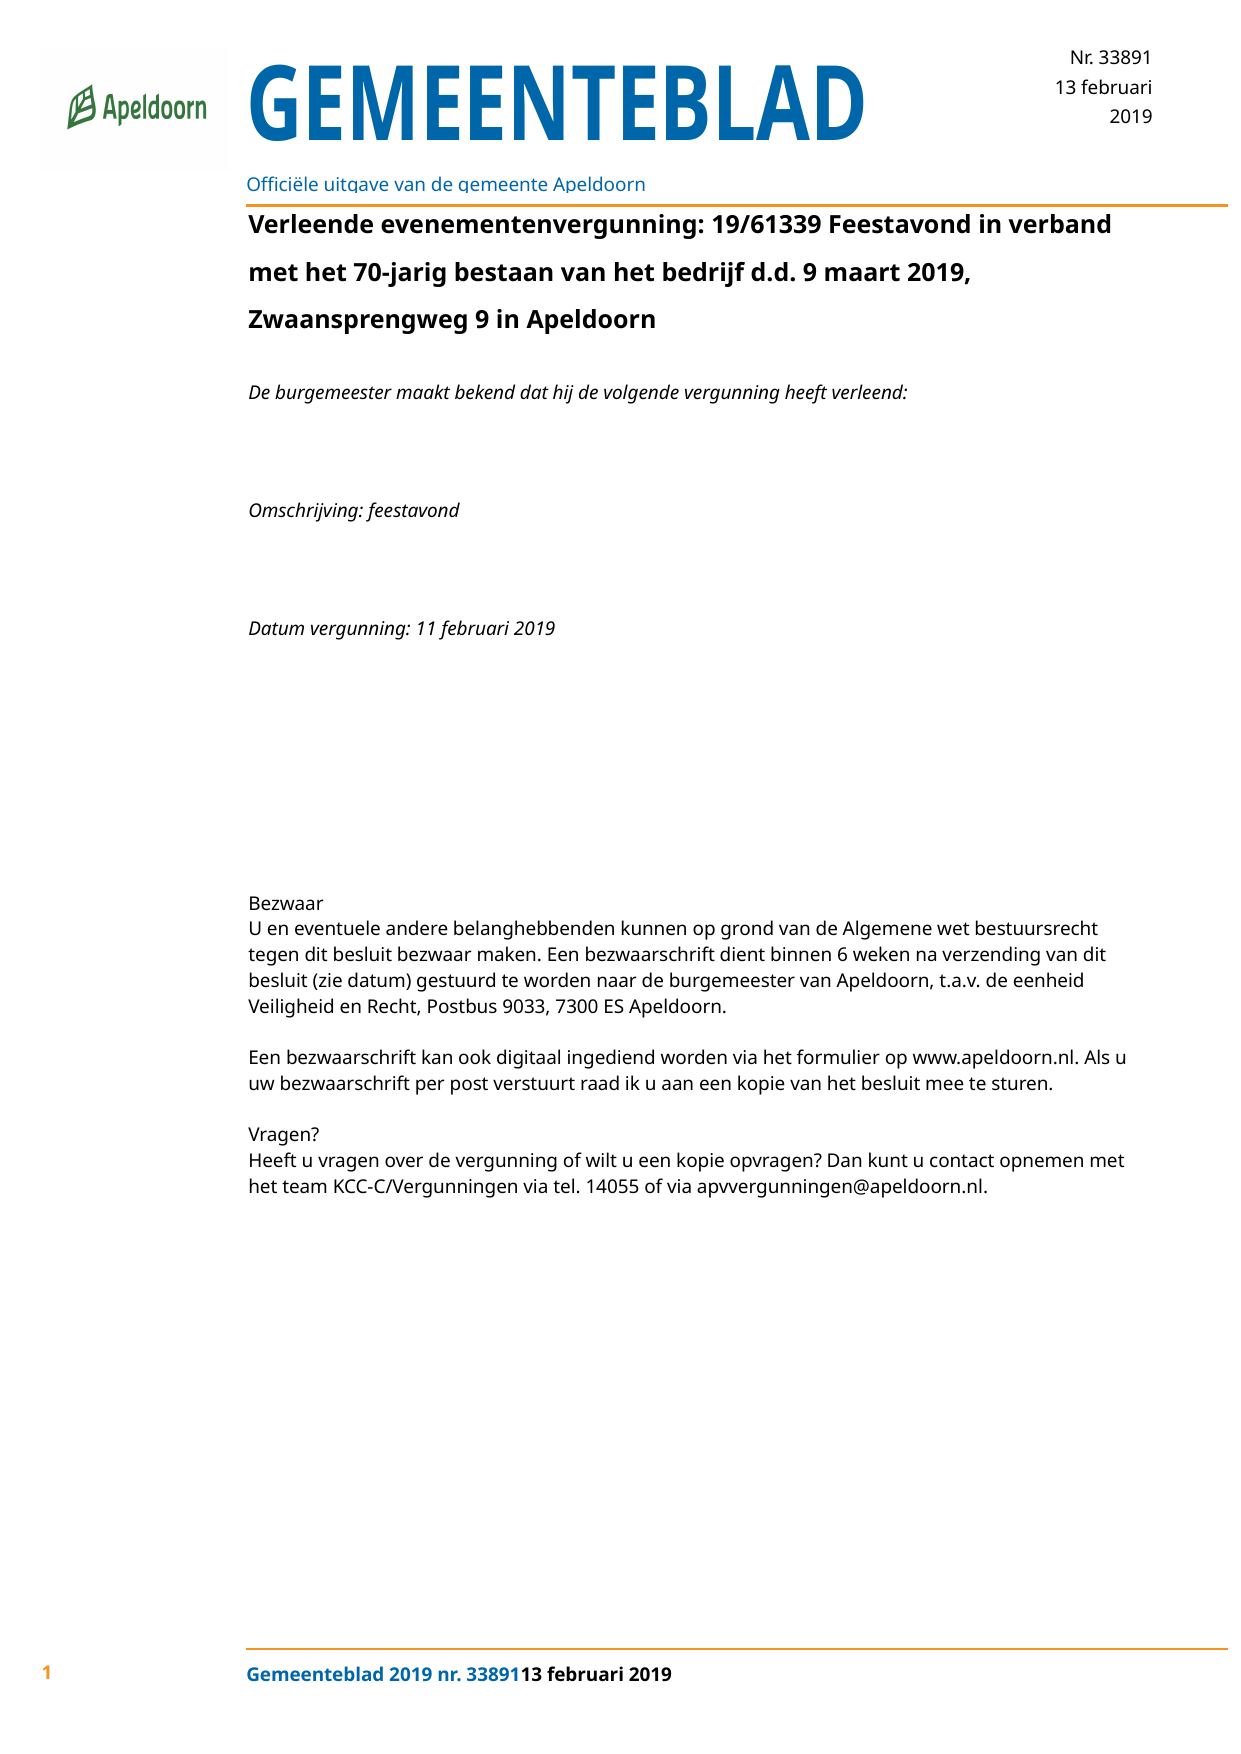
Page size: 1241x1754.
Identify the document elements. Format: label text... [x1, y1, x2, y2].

text Datum vergunning: 11 februari 2019 [248, 615, 1152, 640]
text Omschrijving: feestavond [248, 497, 1152, 523]
text Vragen? [248, 1121, 1152, 1147]
text Verleende evenementenvergunning: 19/61339 Feestavond in verband met het 70-jarig bestaan van het bedrijf d.d. 9 maart 2019, Zwaansprengweg 9 in Apeldoorn [248, 207, 1152, 336]
text Heeft u vragen over de vergunning of wilt u een kopie opvragen? Dan kunt u contact opnemen met het team KCC-C/Vergunningen via tel. 14055 of via apvvergunningen@apeldoorn.nl. [248, 1147, 1152, 1199]
text Een bezwaarschrift kan ook digitaal ingediend worden via het formulier op www.apeldoorn.nl. Als u uw bezwaarschrift per post verstuurt raad ik u aan een kopie van het besluit mee te sturen. [248, 1044, 1152, 1096]
text Bezwaar [248, 890, 1152, 916]
text De burgemeester maakt bekend dat hij de volgende vergunning heeft verleend: [248, 379, 1152, 405]
text U en eventuele andere belanghebbenden kunnen op grond van de Algemene wet bestuursrecht tegen dit besluit bezwaar maken. Een bezwaarschrift dient binnen 6 weken na verzending van dit besluit (zie datum) gestuurd te worden naar de burgemeester van Apeldoorn, t.a.v. de eenheid Veiligheid en Recht, Postbus 9033, 7300 ES Apeldoorn. [248, 916, 1152, 1018]
picture [41, 47, 231, 172]
